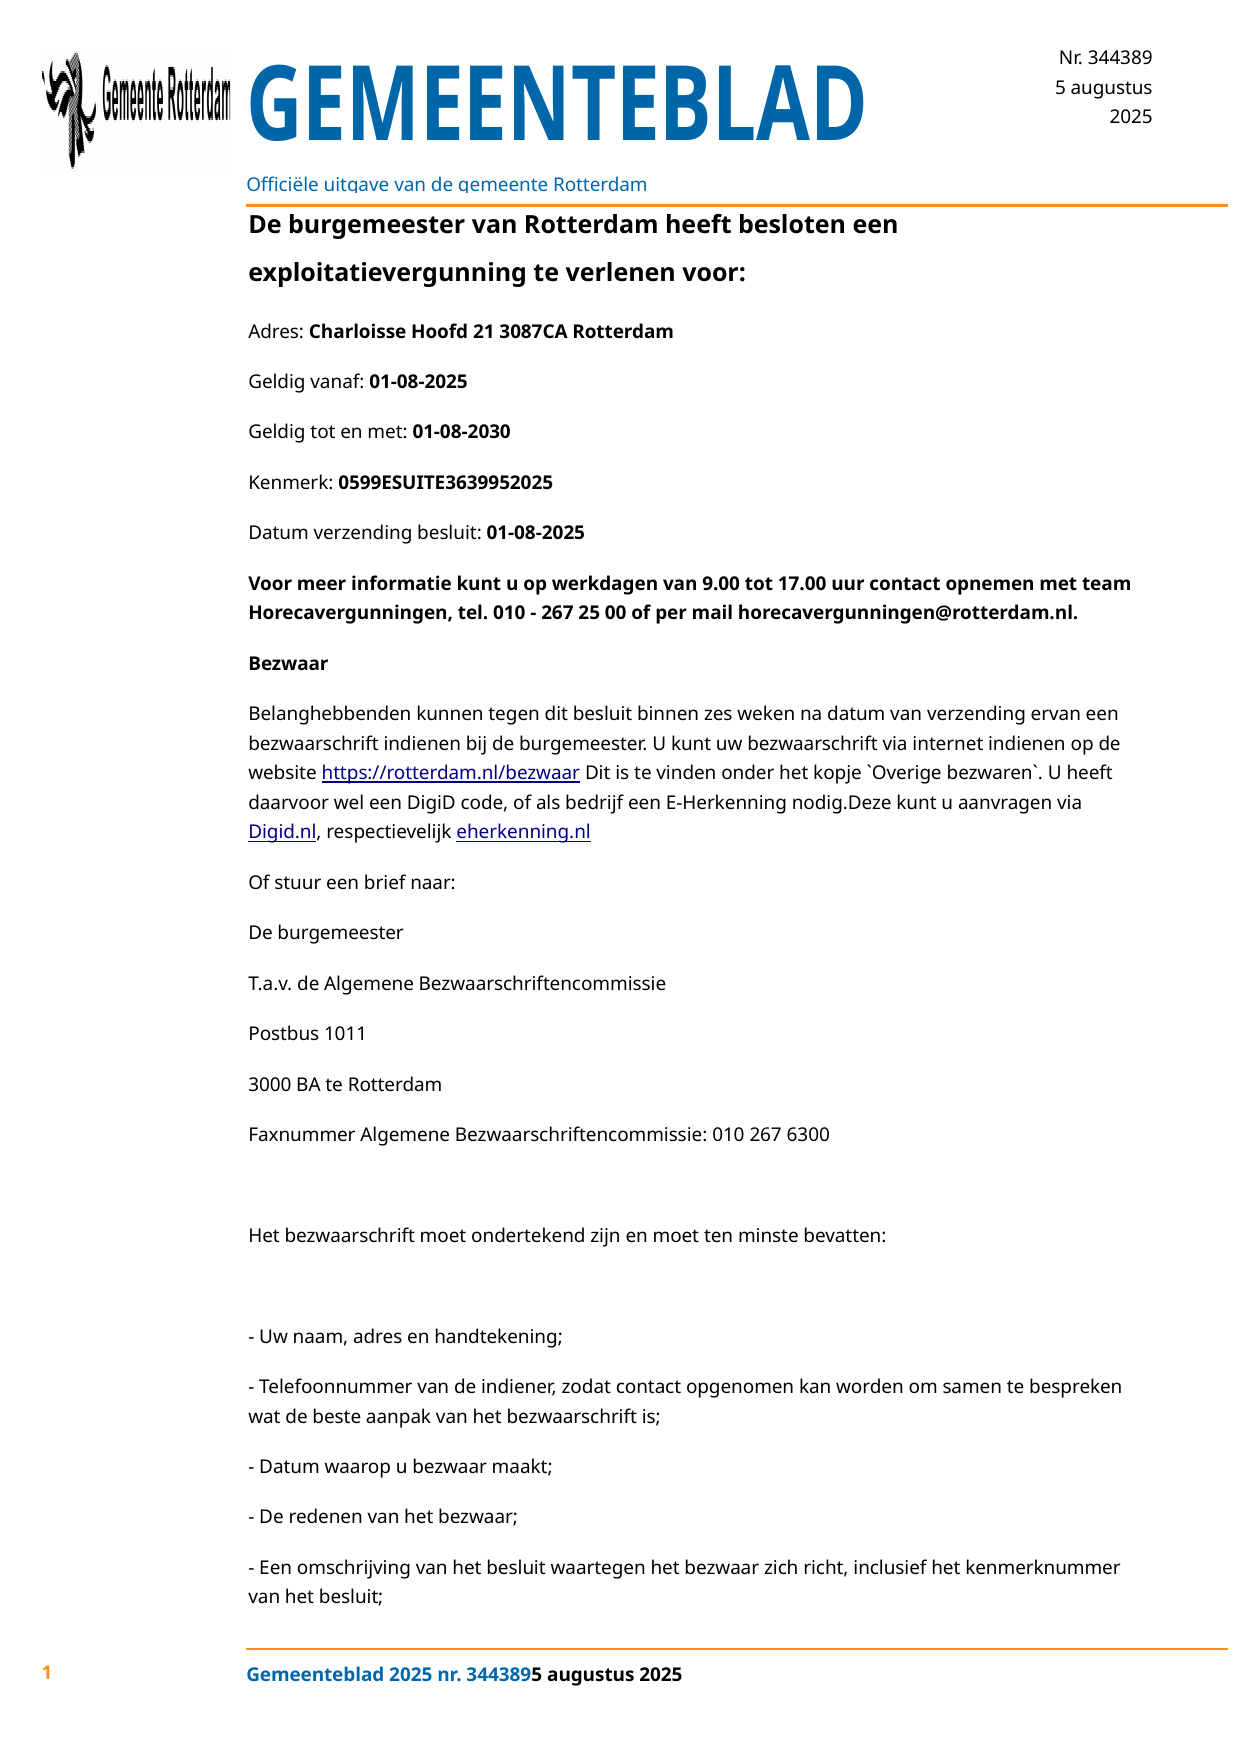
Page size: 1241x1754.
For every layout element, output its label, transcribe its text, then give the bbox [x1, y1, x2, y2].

text Kenmerk: 0599ESUITE3639952025 [248, 469, 1152, 495]
text - Uw naam, adres en handtekening; [248, 1323, 1152, 1349]
text 3000 BA te Rotterdam [248, 1071, 1152, 1097]
picture [41, 47, 231, 172]
text Adres: Charloisse Hoofd 21 3087CA Rotterdam [248, 318, 1152, 344]
text Postbus 1011 [248, 1020, 1152, 1046]
text Het bezwaarschrift moet ondertekend zijn en moet ten minste bevatten: [248, 1222, 1152, 1248]
text - Datum waarop u bezwaar maakt; [248, 1453, 1152, 1479]
text Geldig tot en met: 01-08-2030 [248, 419, 1152, 444]
text Geldig vanaf: 01-08-2025 [248, 368, 1152, 394]
text Voor meer informatie kunt u op werkdagen van 9.00 tot 17.00 uur contact opnemen met team Horecavergunningen, tel. 010 - 267 25 00 of per mail horecavergunningen@rotterdam.nl. [248, 570, 1152, 625]
text - Een omschrijving van het besluit waartegen het bezwaar zich richt, inclusief het kenmerknummer van het besluit; [248, 1554, 1152, 1609]
text Datum verzending besluit: 01-08-2025 [248, 519, 1152, 545]
text T.a.v. de Algemene Bezwaarschriftencommissie [248, 970, 1152, 996]
text Belanghebbenden kunnen tegen dit besluit binnen zes weken na datum van verzending ervan een bezwaarschrift indienen bij de burgemeester. U kunt uw bezwaarschrift via internet indienen op de website https://rotterdam.nl/bezwaar Dit is te vinden onder het kopje `Overige bezwaren`. U heeft daarvoor wel een DigiD code, of als bedrijf een E-Herkenning nodig.Deze kunt u aanvragen via Digid.nl, respectievelijk eherkenning.nl [248, 700, 1152, 844]
text Faxnummer Algemene Bezwaarschriftencommissie: 010 267 6300 [248, 1121, 1152, 1147]
text Of stuur een brief naar: [248, 869, 1152, 895]
text - De redenen van het bezwaar; [248, 1504, 1152, 1529]
text Bezwaar [248, 650, 1152, 676]
text De burgemeester [248, 919, 1152, 945]
text De burgemeester van Rotterdam heeft besloten een exploitatievergunning te verlenen voor: [248, 207, 1152, 288]
text - Telefoonnummer van de indiener, zodat contact opgenomen kan worden om samen te bespreken wat de beste aanpak van het bezwaarschrift is; [248, 1373, 1152, 1429]
